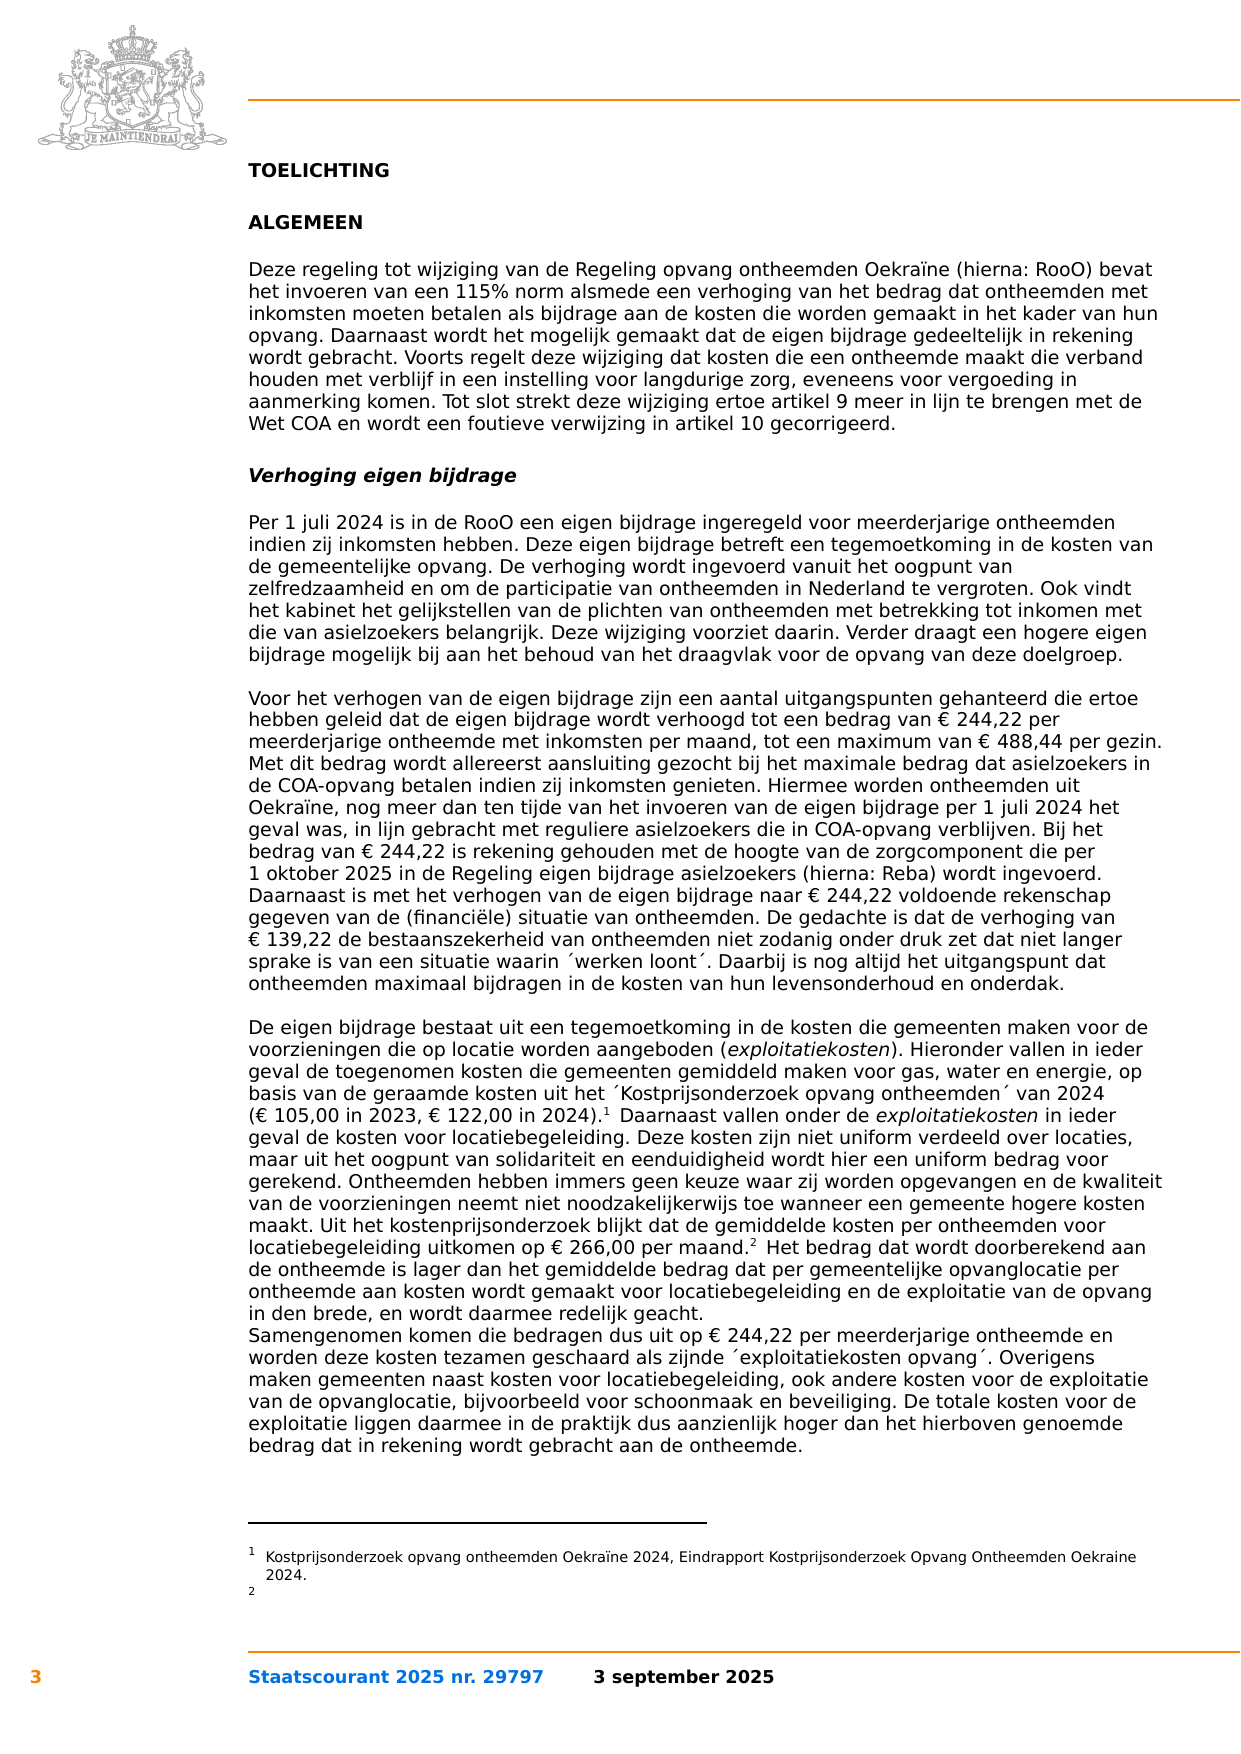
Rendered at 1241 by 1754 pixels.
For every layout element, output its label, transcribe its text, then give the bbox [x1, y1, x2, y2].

text Kostprijsonderzoek opvang ontheemden Oekraïne 2024, Eindrapport Kostprijsonderzoek Opvang Ontheemden Oekraine 2024. [248, 1544, 1163, 1583]
text De eigen bijdrage bestaat uit een tegemoetkoming in de kosten die gemeenten maken voor de voorzieningen die op locatie worden aangeboden (exploitatiekosten). Hieronder vallen in ieder geval de toegenomen kosten die gemeenten gemiddeld maken voor gas, water en energie, op basis van de geraamde kosten uit het ´Kostprijsonderzoek opvang ontheemden´ van 2024 (€ 105,00 in 2023, € 122,00 in 2024). Daarnaast vallen onder de exploitatiekosten in ieder geval de kosten voor locatiebegeleiding. Deze kosten zijn niet uniform verdeeld over locaties, maar uit het oogpunt van solidariteit en eenduidigheid wordt hier een uniform bedrag voor gerekend. Ontheemden hebben immers geen keuze waar zij worden opgevangen en de kwaliteit van de voorzieningen neemt niet noodzakelijkerwijs toe wanneer een gemeente hogere kosten maakt. Uit het kostenprijsonderzoek blijkt dat de gemiddelde kosten per ontheemden voor locatiebegeleiding uitkomen op € 266,00 per maand. Het bedrag dat wordt doorberekend aan de ontheemde is lager dan het gemiddelde bedrag dat per gemeentelijke opvanglocatie per ontheemde aan kosten wordt gemaakt voor locatiebegeleiding en de exploitatie van de opvang in den brede, en wordt daarmee redelijk geacht. [248, 1017, 1163, 1325]
text Deze regeling tot wijziging van de Regeling opvang ontheemden Oekraïne (hierna: RooO) bevat het invoeren van een 115% norm alsmede een verhoging van het bedrag dat ontheemden met inkomsten moeten betalen als bijdrage aan de kosten die worden gemaakt in het kader van hun opvang. Daarnaast wordt het mogelijk gemaakt dat de eigen bijdrage gedeeltelijk in rekening wordt gebracht. Voorts regelt deze wijziging dat kosten die een ontheemde maakt die verband houden met verblijf in een instelling voor langdurige zorg, eveneens voor vergoeding in aanmerking komen. Tot slot strekt deze wijziging ertoe artikel 9 meer in lijn te brengen met de Wet COA en wordt een foutieve verwijzing in artikel 10 gecorrigeerd. [248, 259, 1163, 435]
text Per 1 juli 2024 is in de RooO een eigen bijdrage ingeregeld voor meerderjarige ontheemden indien zij inkomsten hebben. Deze eigen bijdrage betreft een tegemoetkoming in de kosten van de gemeentelijke opvang. De verhoging wordt ingevoerd vanuit het oogpunt van zelfredzaamheid en om de participatie van ontheemden in Nederland te vergroten. Ook vindt het kabinet het gelijkstellen van de plichten van ontheemden met betrekking tot inkomen met die van asielzoekers belangrijk. Deze wijziging voorziet daarin. Verder draagt een hogere eigen bijdrage mogelijk bij aan het behoud van het draagvlak voor de opvang van deze doelgroep. [248, 512, 1163, 666]
text Voor het verhogen van de eigen bijdrage zijn een aantal uitgangspunten gehanteerd die ertoe hebben geleid dat de eigen bijdrage wordt verhoogd tot een bedrag van € 244,22 per meerderjarige ontheemde met inkomsten per maand, tot een maximum van € 488,44 per gezin. Met dit bedrag wordt allereerst aansluiting gezocht bij het maximale bedrag dat asielzoekers in de COA-opvang betalen indien zij inkomsten genieten. Hiermee worden ontheemden uit Oekraïne, nog meer dan ten tijde van het invoeren van de eigen bijdrage per 1 juli 2024 het geval was, in lijn gebracht met reguliere asielzoekers die in COA-opvang verblijven. Bij het bedrag van € 244,22 is rekening gehouden met de hoogte van de zorgcomponent die per 1 oktober 2025 in de Regeling eigen bijdrage asielzoekers (hierna: Reba) wordt ingevoerd. Daarnaast is met het verhogen van de eigen bijdrage naar € 244,22 voldoende rekenschap gegeven van de (financiële) situatie van ontheemden. De gedachte is dat de verhoging van € 139,22 de bestaanszekerheid van ontheemden niet zodanig onder druk zet dat niet langer sprake is van een situatie waarin ´werken loont´. Daarbij is nog altijd het uitgangspunt dat ontheemden maximaal bijdragen in de kosten van hun levensonderhoud en onderdak. [248, 687, 1163, 995]
picture [38, 25, 227, 150]
subtitle TOELICHTING [248, 160, 1163, 182]
subtitle ALGEMEEN [248, 212, 1163, 234]
text Samengenomen komen die bedragen dus uit op € 244,22 per meerderjarige ontheemde en worden deze kosten tezamen geschaard als zijnde ´exploitatiekosten opvang´. Overigens maken gemeenten naast kosten voor locatiebegeleiding, ook andere kosten voor de exploitatie van de opvanglocatie, bijvoorbeeld voor schoonmaak en beveiliging. De totale kosten voor de exploitatie liggen daarmee in de praktijk dus aanzienlijk hoger dan het hierboven genoemde bedrag dat in rekening wordt gebracht aan de ontheemde. [248, 1325, 1163, 1457]
subtitle Verhoging eigen bijdrage [248, 465, 1163, 487]
